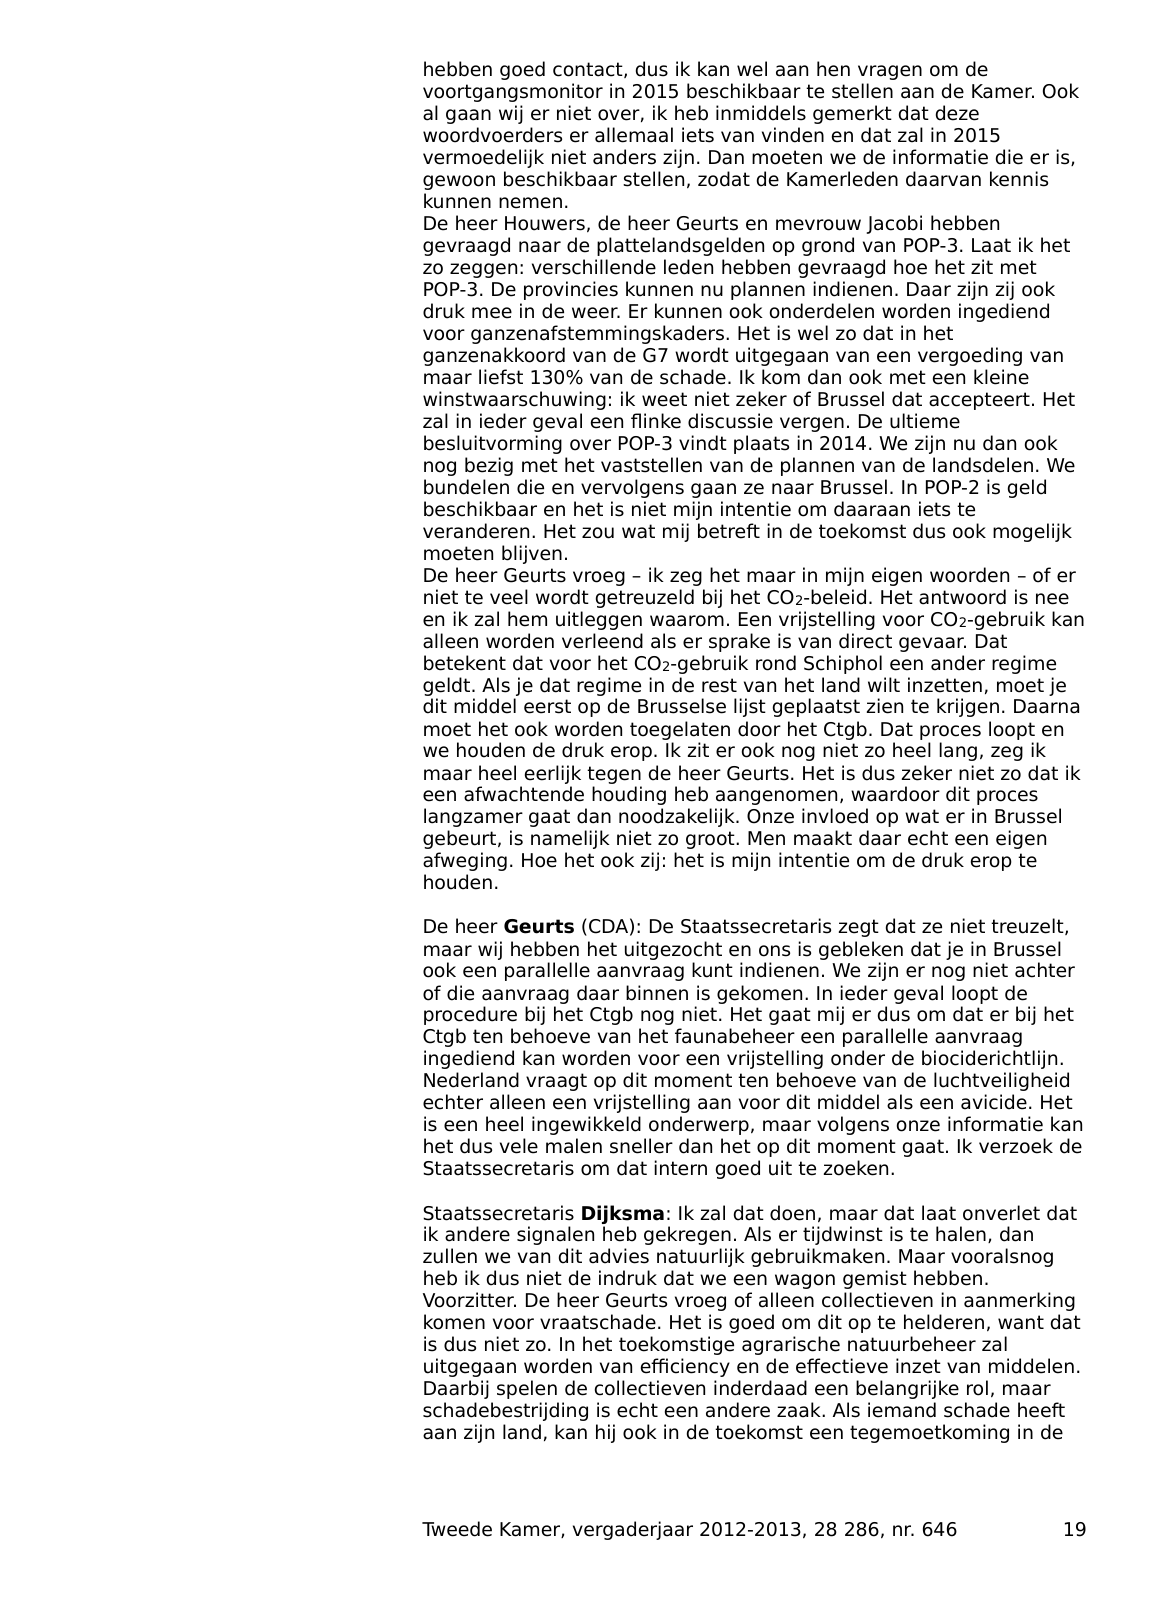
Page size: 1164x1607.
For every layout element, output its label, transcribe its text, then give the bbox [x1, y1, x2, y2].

text De heer Geurts (CDA): De Staatssecretaris zegt dat ze niet treuzelt, maar wij hebben het uitgezocht en ons is gebleken dat je in Brussel ook een parallelle aanvraag kunt indienen. We zijn er nog niet achter of die aanvraag daar binnen is gekomen. In ieder geval loopt de procedure bij het Ctgb nog niet. Het gaat mij er dus om dat er bij het Ctgb ten behoeve van het faunabeheer een parallelle aanvraag ingediend kan worden voor een vrijstelling onder de biociderichtlijn. Nederland vraagt op dit moment ten behoeve van de luchtveiligheid echter alleen een vrijstelling aan voor dit middel als een avicide. Het is een heel ingewikkeld onderwerp, maar volgens onze informatie kan het dus vele malen sneller dan het op dit moment gaat. Ik verzoek de Staatssecretaris om dat intern goed uit te zoeken. [422, 916, 1087, 1180]
text Voorzitter. De heer Geurts vroeg of alleen collectieven in aanmerking komen voor vraatschade. Het is goed om dit op te helderen, want dat is dus niet zo. In het toekomstige agrarische natuurbeheer zal uitgegaan worden van efficiency en de effectieve inzet van middelen. Daarbij spelen de collectieven inderdaad een belangrijke rol, maar schadebestrijding is echt een andere zaak. Als iemand schade heeft aan zijn land, kan hij ook in de toekomst een tegemoetkoming in de [422, 1290, 1087, 1444]
text De heer Houwers, de heer Geurts en mevrouw Jacobi hebben gevraagd naar de plattelandsgelden op grond van POP-3. Laat ik het zo zeggen: verschillende leden hebben gevraagd hoe het zit met POP-3. De provincies kunnen nu plannen indienen. Daar zijn zij ook druk mee in de weer. Er kunnen ook onderdelen worden ingediend voor ganzenafstemmingskaders. Het is wel zo dat in het ganzenakkoord van de G7 wordt uitgegaan van een vergoeding van maar liefst 130% van de schade. Ik kom dan ook met een kleine winstwaarschuwing: ik weet niet zeker of Brussel dat accepteert. Het zal in ieder geval een flinke discussie vergen. De ultieme besluitvorming over POP-3 vindt plaats in 2014. We zijn nu dan ook nog bezig met het vaststellen van de plannen van de landsdelen. We bundelen die en vervolgens gaan ze naar Brussel. In POP-2 is geld beschikbaar en het is niet mijn intentie om daaraan iets te veranderen. Het zou wat mij betreft in de toekomst dus ook mogelijk moeten blijven. [422, 213, 1087, 564]
text De heer Geurts vroeg – ik zeg het maar in mijn eigen woorden – of er niet te veel wordt getreuzeld bij het CO2-beleid. Het antwoord is nee en ik zal hem uitleggen waarom. Een vrijstelling voor CO2-gebruik kan alleen worden verleend als er sprake is van direct gevaar. Dat betekent dat voor het CO2-gebruik rond Schiphol een ander regime geldt. Als je dat regime in de rest van het land wilt inzetten, moet je dit middel eerst op de Brusselse lijst geplaatst zien te krijgen. Daarna moet het ook worden toegelaten door het Ctgb. Dat proces loopt en we houden de druk erop. Ik zit er ook nog niet zo heel lang, zeg ik maar heel eerlijk tegen de heer Geurts. Het is dus zeker niet zo dat ik een afwachtende houding heb aangenomen, waardoor dit proces langzamer gaat dan noodzakelijk. Onze invloed op wat er in Brussel gebeurt, is namelijk niet zo groot. Men maakt daar echt een eigen afweging. Hoe het ook zij: het is mijn intentie om de druk erop te houden. [422, 564, 1087, 894]
text Staatssecretaris Dijksma: Ik zal dat doen, maar dat laat onverlet dat ik andere signalen heb gekregen. Als er tijdwinst is te halen, dan zullen we van dit advies natuurlijk gebruikmaken. Maar vooralsnog heb ik dus niet de indruk dat we een wagon gemist hebben. [422, 1202, 1087, 1290]
text hebben goed contact, dus ik kan wel aan hen vragen om de voortgangsmonitor in 2015 beschikbaar te stellen aan de Kamer. Ook al gaan wij er niet over, ik heb inmiddels gemerkt dat deze woordvoerders er allemaal iets van vinden en dat zal in 2015 vermoedelijk niet anders zijn. Dan moeten we de informatie die er is, gewoon beschikbaar stellen, zodat de Kamerleden daarvan kennis kunnen nemen. [422, 59, 1087, 213]
